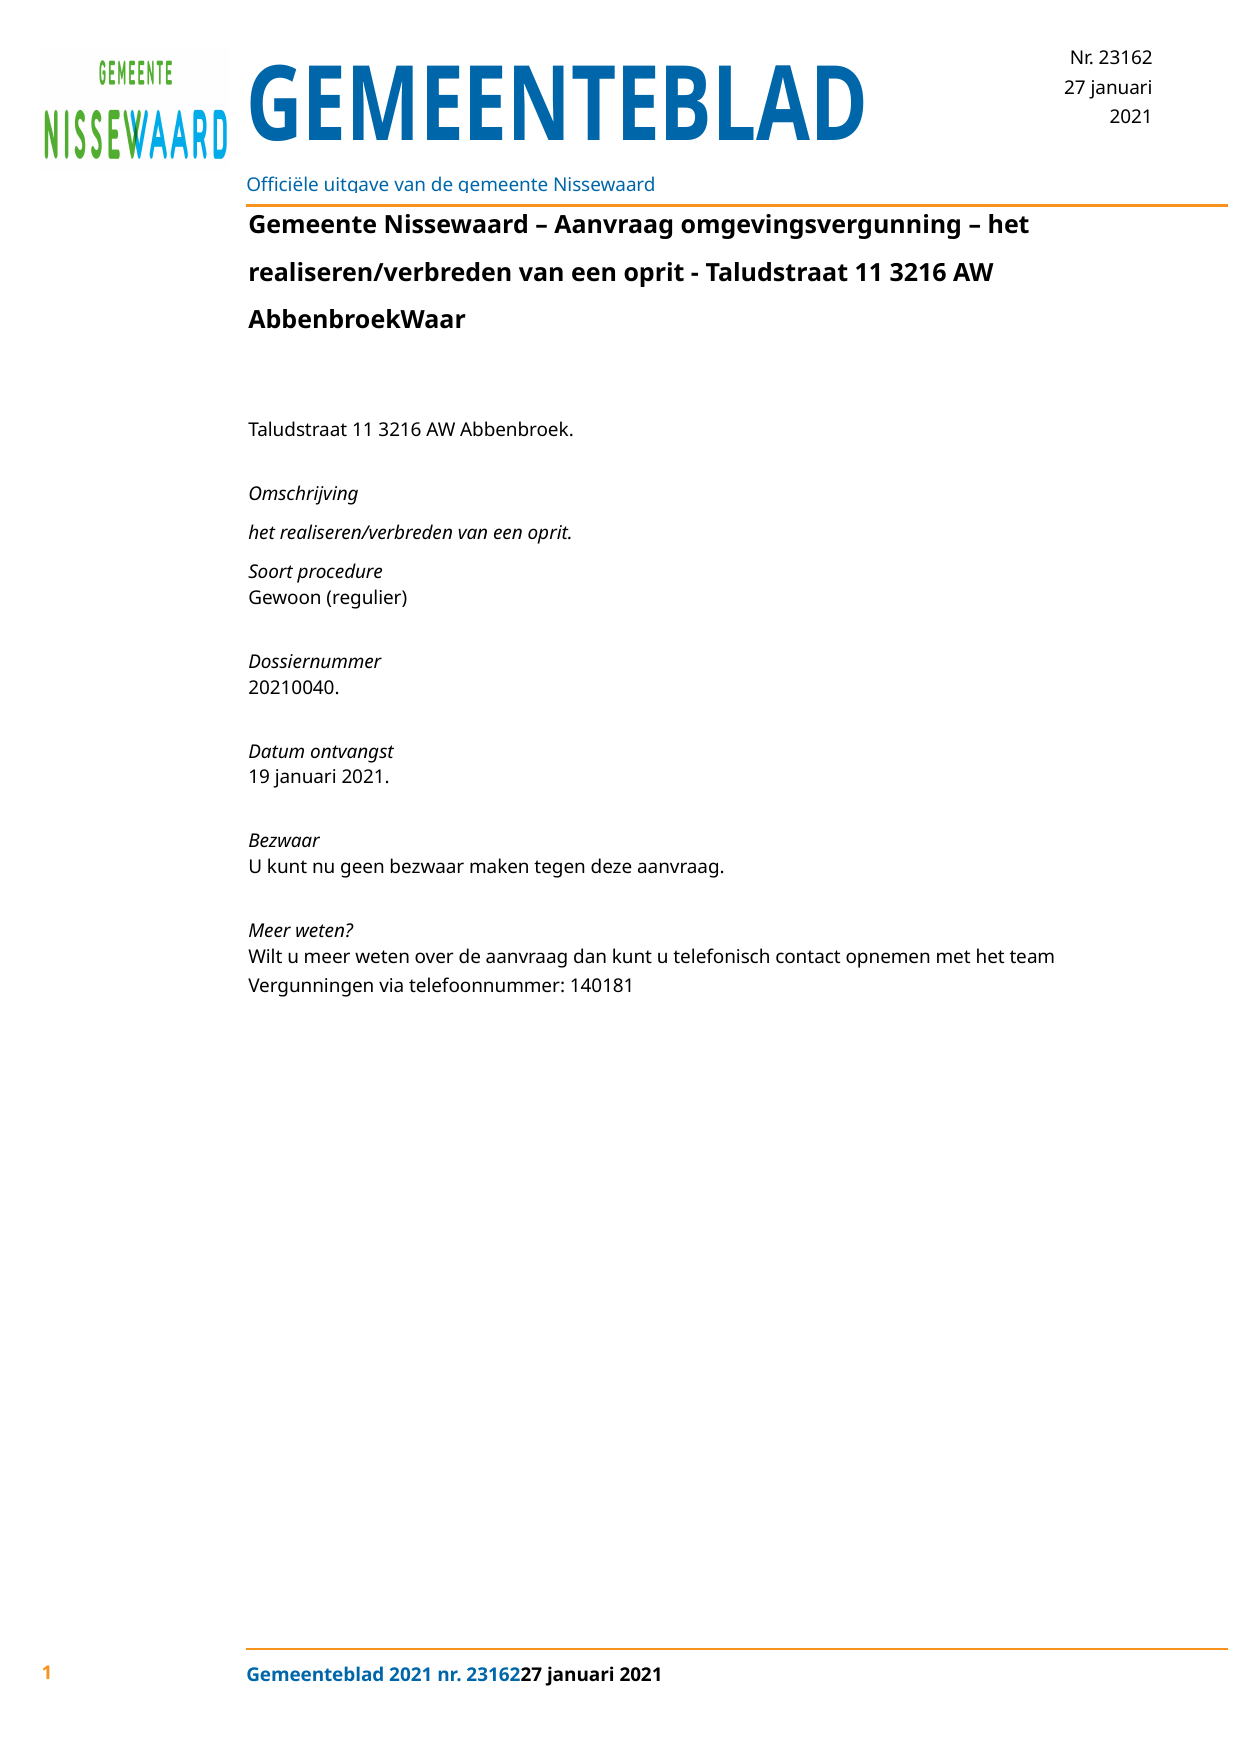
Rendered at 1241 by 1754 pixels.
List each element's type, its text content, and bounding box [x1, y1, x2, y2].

text 20210040. [248, 674, 1152, 699]
text Meer weten? [248, 917, 1152, 943]
text Wilt u meer weten over de aanvraag dan kunt u telefonisch contact opnemen met het team Vergunningen via telefoonnummer: 140181 [248, 943, 1152, 998]
text Gemeente Nissewaard – Aanvraag omgevingsvergunning – het realiseren/verbreden van een oprit - Taludstraat 11 3216 AW AbbenbroekWaar [248, 207, 1152, 336]
text Taludstraat 11 3216 AW Abbenbroek. [248, 416, 1152, 442]
picture [41, 47, 231, 172]
text U kunt nu geen bezwaar maken tegen deze aanvraag. [248, 853, 1152, 879]
text Soort procedure [248, 558, 1152, 584]
text Omschrijving [248, 480, 1152, 506]
text 19 januari 2021. [248, 763, 1152, 789]
text Bezwaar [248, 827, 1152, 853]
text Dossiernummer [248, 648, 1152, 674]
text het realiseren/verbreden van een oprit. [248, 519, 1152, 545]
text Datum ontvangst [248, 738, 1152, 763]
text Gewoon (regulier) [248, 584, 1152, 610]
